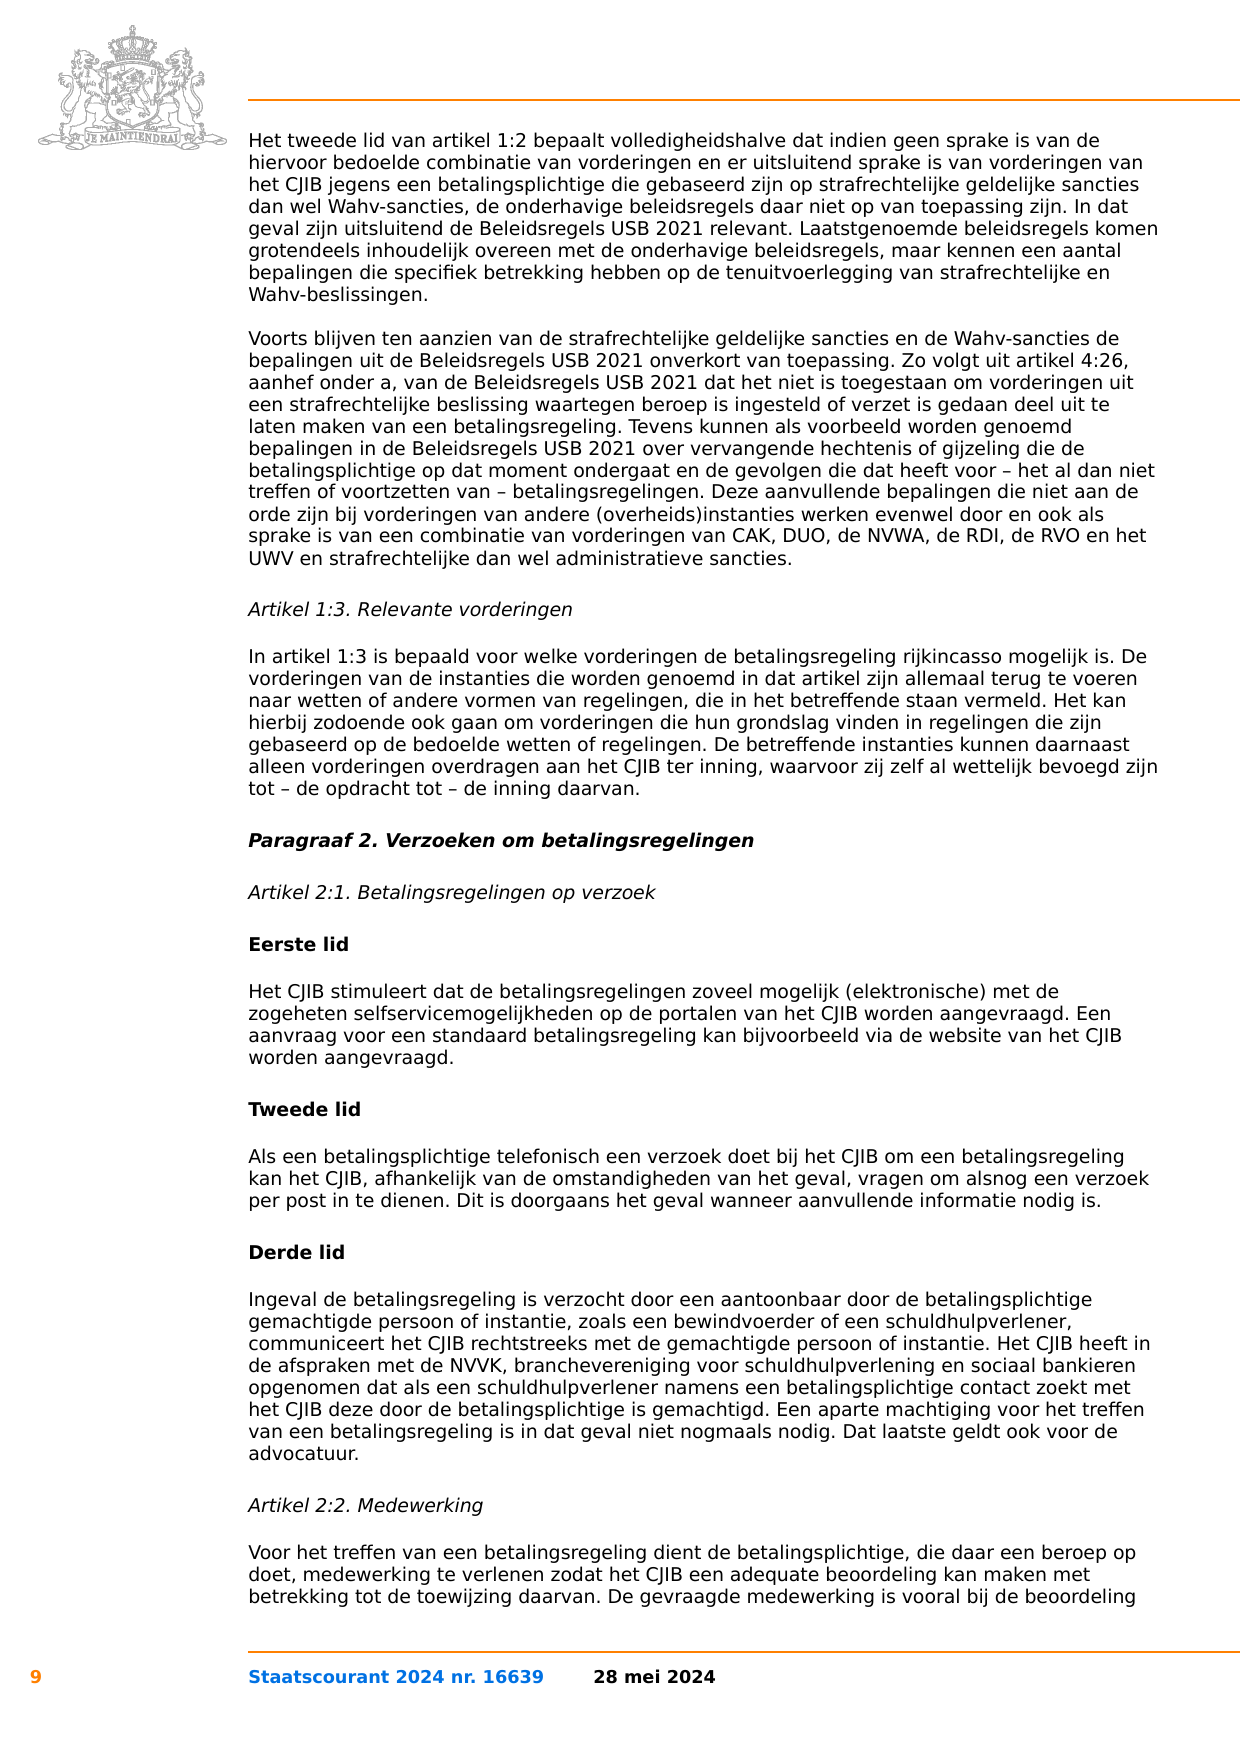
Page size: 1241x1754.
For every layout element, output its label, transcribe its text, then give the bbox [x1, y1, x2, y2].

text Voor het treffen van een betalingsregeling dient de betalingsplichtige, die daar een beroep op doet, medewerking te verlenen zodat het CJIB een adequate beoordeling kan maken met betrekking tot de toewijzing daarvan. De gevraagde medewerking is vooral bij de beoordeling [248, 1542, 1163, 1608]
subtitle Artikel 1:3. Relevante vorderingen [248, 599, 1163, 621]
text Als een betalingsplichtige telefonisch een verzoek doet bij het CJIB om een betalingsregeling kan het CJIB, afhankelijk van de omstandigheden van het geval, vragen om alsnog een verzoek per post in te dienen. Dit is doorgaans het geval wanneer aanvullende informatie nodig is. [248, 1146, 1163, 1212]
text Ingeval de betalingsregeling is verzocht door een aantoonbaar door de betalingsplichtige gemachtigde persoon of instantie, zoals een bewindvoerder of een schuldhulpverlener, communiceert het CJIB rechtstreeks met de gemachtigde persoon of instantie. Het CJIB heeft in de afspraken met de NVVK, branchevereniging voor schuldhulpverlening en sociaal bankieren opgenomen dat als een schuldhulpverlener namens een betalingsplichtige contact zoekt met het CJIB deze door de betalingsplichtige is gemachtigd. Een aparte machtiging voor het treffen van een betalingsregeling is in dat geval niet nogmaals nodig. Dat laatste geldt ook voor de advocatuur. [248, 1289, 1163, 1465]
subtitle Derde lid [248, 1242, 1163, 1264]
text Het tweede lid van artikel 1:2 bepaalt volledigheidshalve dat indien geen sprake is van de hiervoor bedoelde combinatie van vorderingen en er uitsluitend sprake is van vorderingen van het CJIB jegens een betalingsplichtige die gebaseerd zijn op strafrechtelijke geldelijke sancties dan wel Wahv-sancties, de onderhavige beleidsregels daar niet op van toepassing zijn. In dat geval zijn uitsluitend de Beleidsregels USB 2021 relevant. Laatstgenoemde beleidsregels komen grotendeels inhoudelijk overeen met de onderhavige beleidsregels, maar kennen een aantal bepalingen die specifiek betrekking hebben op de tenuitvoerlegging van strafrechtelijke en Wahv-beslissingen. [248, 130, 1163, 306]
subtitle Eerste lid [248, 934, 1163, 956]
subtitle Paragraaf 2. Verzoeken om betalingsregelingen [248, 830, 1163, 852]
text Voorts blijven ten aanzien van de strafrechtelijke geldelijke sancties en de Wahv-sancties de bepalingen uit de Beleidsregels USB 2021 onverkort van toepassing. Zo volgt uit artikel 4:26, aanhef onder a, van de Beleidsregels USB 2021 dat het niet is toegestaan om vorderingen uit een strafrechtelijke beslissing waartegen beroep is ingesteld of verzet is gedaan deel uit te laten maken van een betalingsregeling. Tevens kunnen als voorbeeld worden genoemd bepalingen in de Beleidsregels USB 2021 over vervangende hechtenis of gijzeling die de betalingsplichtige op dat moment ondergaat en de gevolgen die dat heeft voor – het al dan niet treffen of voortzetten van – betalingsregelingen. Deze aanvullende bepalingen die niet aan de orde zijn bij vorderingen van andere (overheids)instanties werken evenwel door en ook als sprake is van een combinatie van vorderingen van CAK, DUO, de NVWA, de RDI, de RVO en het UWV en strafrechtelijke dan wel administratieve sancties. [248, 328, 1163, 569]
picture [38, 25, 227, 150]
subtitle Artikel 2:1. Betalingsregelingen op verzoek [248, 882, 1163, 904]
text In artikel 1:3 is bepaald voor welke vorderingen de betalingsregeling rijkincasso mogelijk is. De vorderingen van de instanties die worden genoemd in dat artikel zijn allemaal terug te voeren naar wetten of andere vormen van regelingen, die in het betreffende staan vermeld. Het kan hierbij zodoende ook gaan om vorderingen die hun grondslag vinden in regelingen die zijn gebaseerd op de bedoelde wetten of regelingen. De betreffende instanties kunnen daarnaast alleen vorderingen overdragen aan het CJIB ter inning, waarvoor zij zelf al wettelijk bevoegd zijn tot – de opdracht tot – de inning daarvan. [248, 646, 1163, 800]
subtitle Artikel 2:2. Medewerking [248, 1495, 1163, 1517]
subtitle Tweede lid [248, 1099, 1163, 1121]
text Het CJIB stimuleert dat de betalingsregelingen zoveel mogelijk (elektronische) met de zogeheten selfservicemogelijkheden op de portalen van het CJIB worden aangevraagd. Een aanvraag voor een standaard betalingsregeling kan bijvoorbeeld via de website van het CJIB worden aangevraagd. [248, 981, 1163, 1069]
